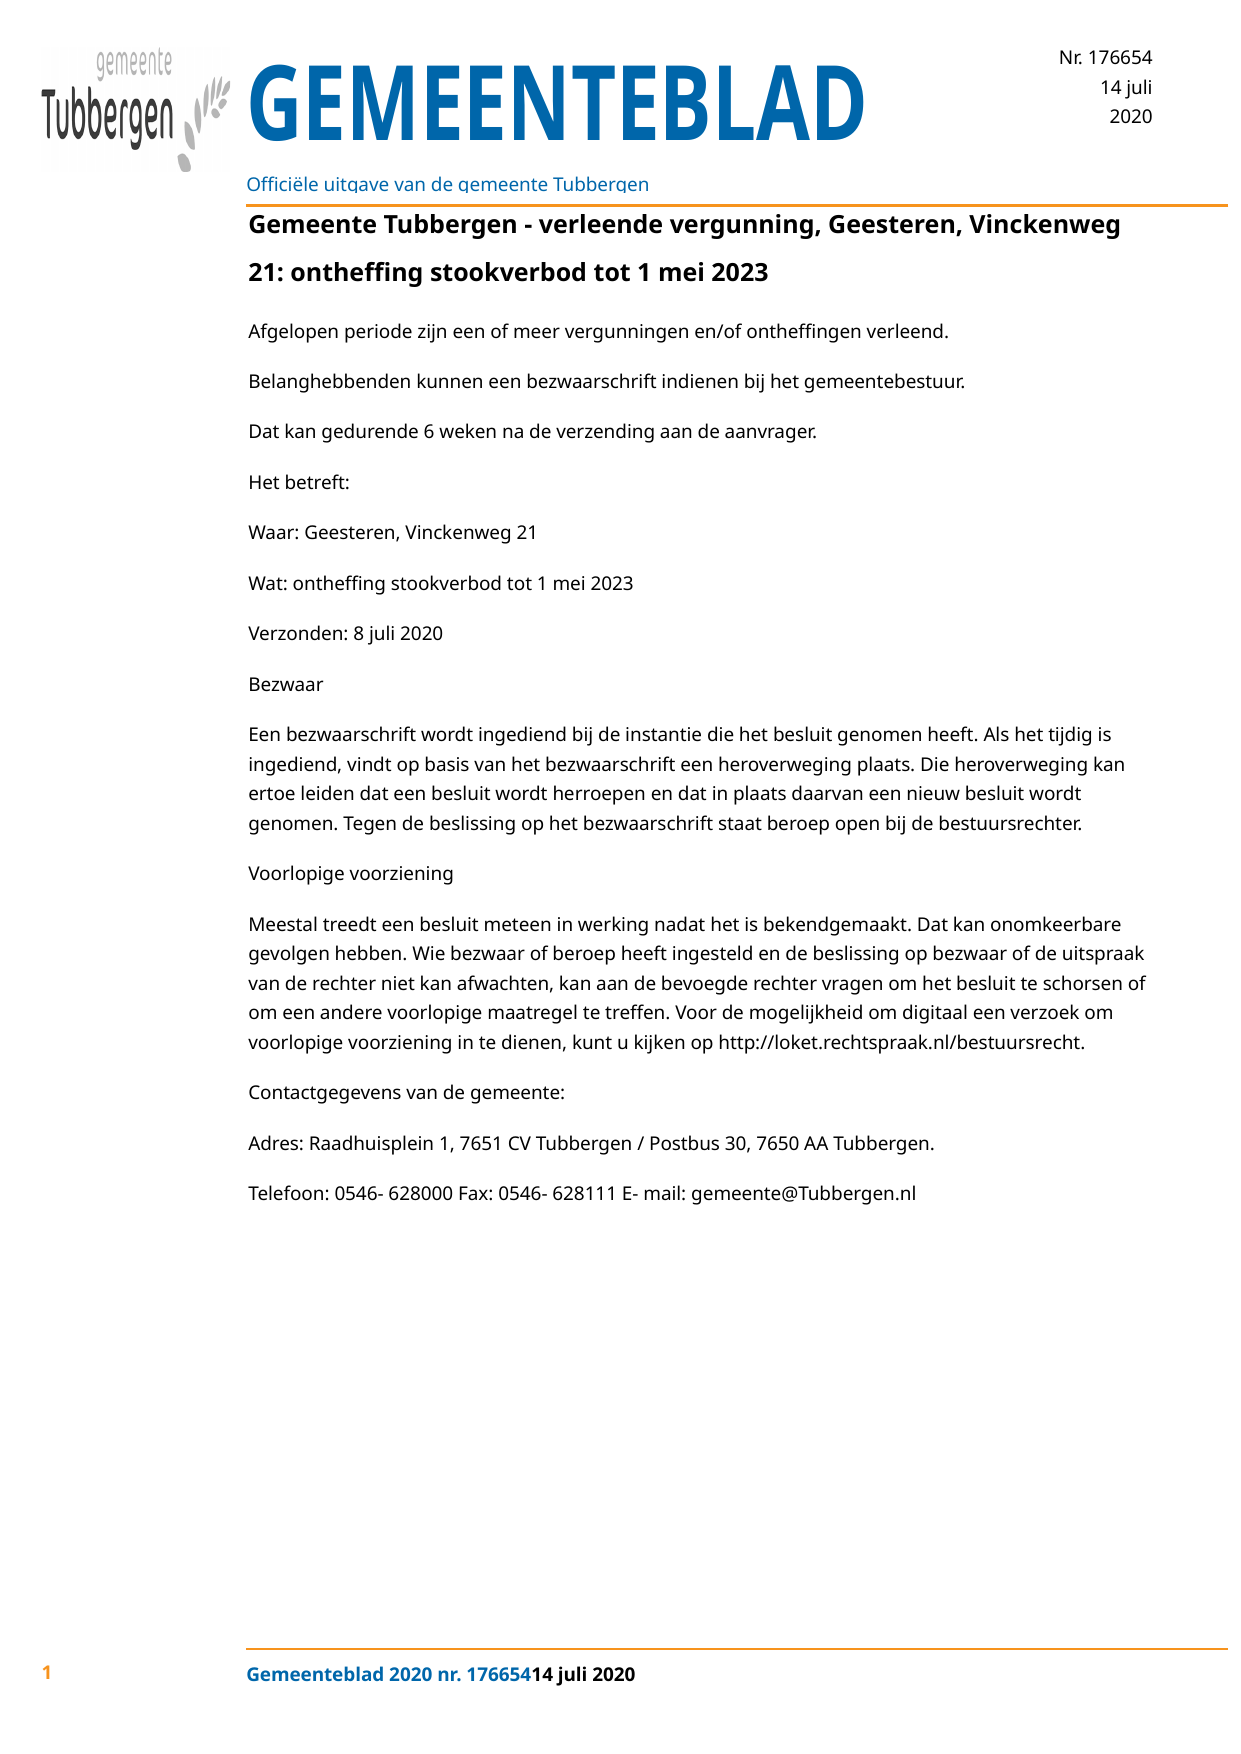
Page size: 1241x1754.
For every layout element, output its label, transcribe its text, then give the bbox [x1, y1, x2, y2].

text Contactgegevens van de gemeente: [248, 1079, 1152, 1105]
text Gemeente Tubbergen - verleende vergunning, Geesteren, Vinckenweg 21: ontheffing stookverbod tot 1 mei 2023 [248, 207, 1152, 288]
text Bezwaar [248, 671, 1152, 697]
text Voorlopige voorziening [248, 860, 1152, 886]
text Een bezwaarschrift wordt ingediend bij de instantie die het besluit genomen heeft. Als het tijdig is ingediend, vindt op basis van het bezwaarschrift een heroverweging plaats. Die heroverweging kan ertoe leiden dat een besluit wordt herroepen en dat in plaats daarvan een nieuw besluit wordt genomen. Tegen de beslissing op het bezwaarschrift staat beroep open bij de bestuursrechter. [248, 721, 1152, 836]
text Het betreft: [248, 469, 1152, 495]
text Adres: Raadhuisplein 1, 7651 CV Tubbergen / Postbus 30, 7650 AA Tubbergen. [248, 1130, 1152, 1156]
text Telefoon: 0546- 628000 Fax: 0546- 628111 E- mail: gemeente@Tubbergen.nl [248, 1180, 1152, 1206]
text Verzonden: 8 juli 2020 [248, 620, 1152, 646]
picture [41, 47, 231, 172]
text Wat: ontheffing stookverbod tot 1 mei 2023 [248, 570, 1152, 596]
text Meestal treedt een besluit meteen in werking nadat het is bekendgemaakt. Dat kan onomkeerbare gevolgen hebben. Wie bezwaar of beroep heeft ingesteld en de beslissing op bezwaar of de uitspraak van de rechter niet kan afwachten, kan aan de bevoegde rechter vragen om het besluit te schorsen of om een andere voorlopige maatregel te treffen. Voor de mogelijkheid om digitaal een verzoek om voorlopige voorziening in te dienen, kunt u kijken op http://loket.rechtspraak.nl/bestuursrecht. [248, 911, 1152, 1055]
text Afgelopen periode zijn een of meer vergunningen en/of ontheffingen verleend. [248, 318, 1152, 344]
text Waar: Geesteren, Vinckenweg 21 [248, 519, 1152, 545]
text Belanghebbenden kunnen een bezwaarschrift indienen bij het gemeentebestuur. [248, 368, 1152, 394]
text Dat kan gedurende 6 weken na de verzending aan de aanvrager. [248, 419, 1152, 444]
